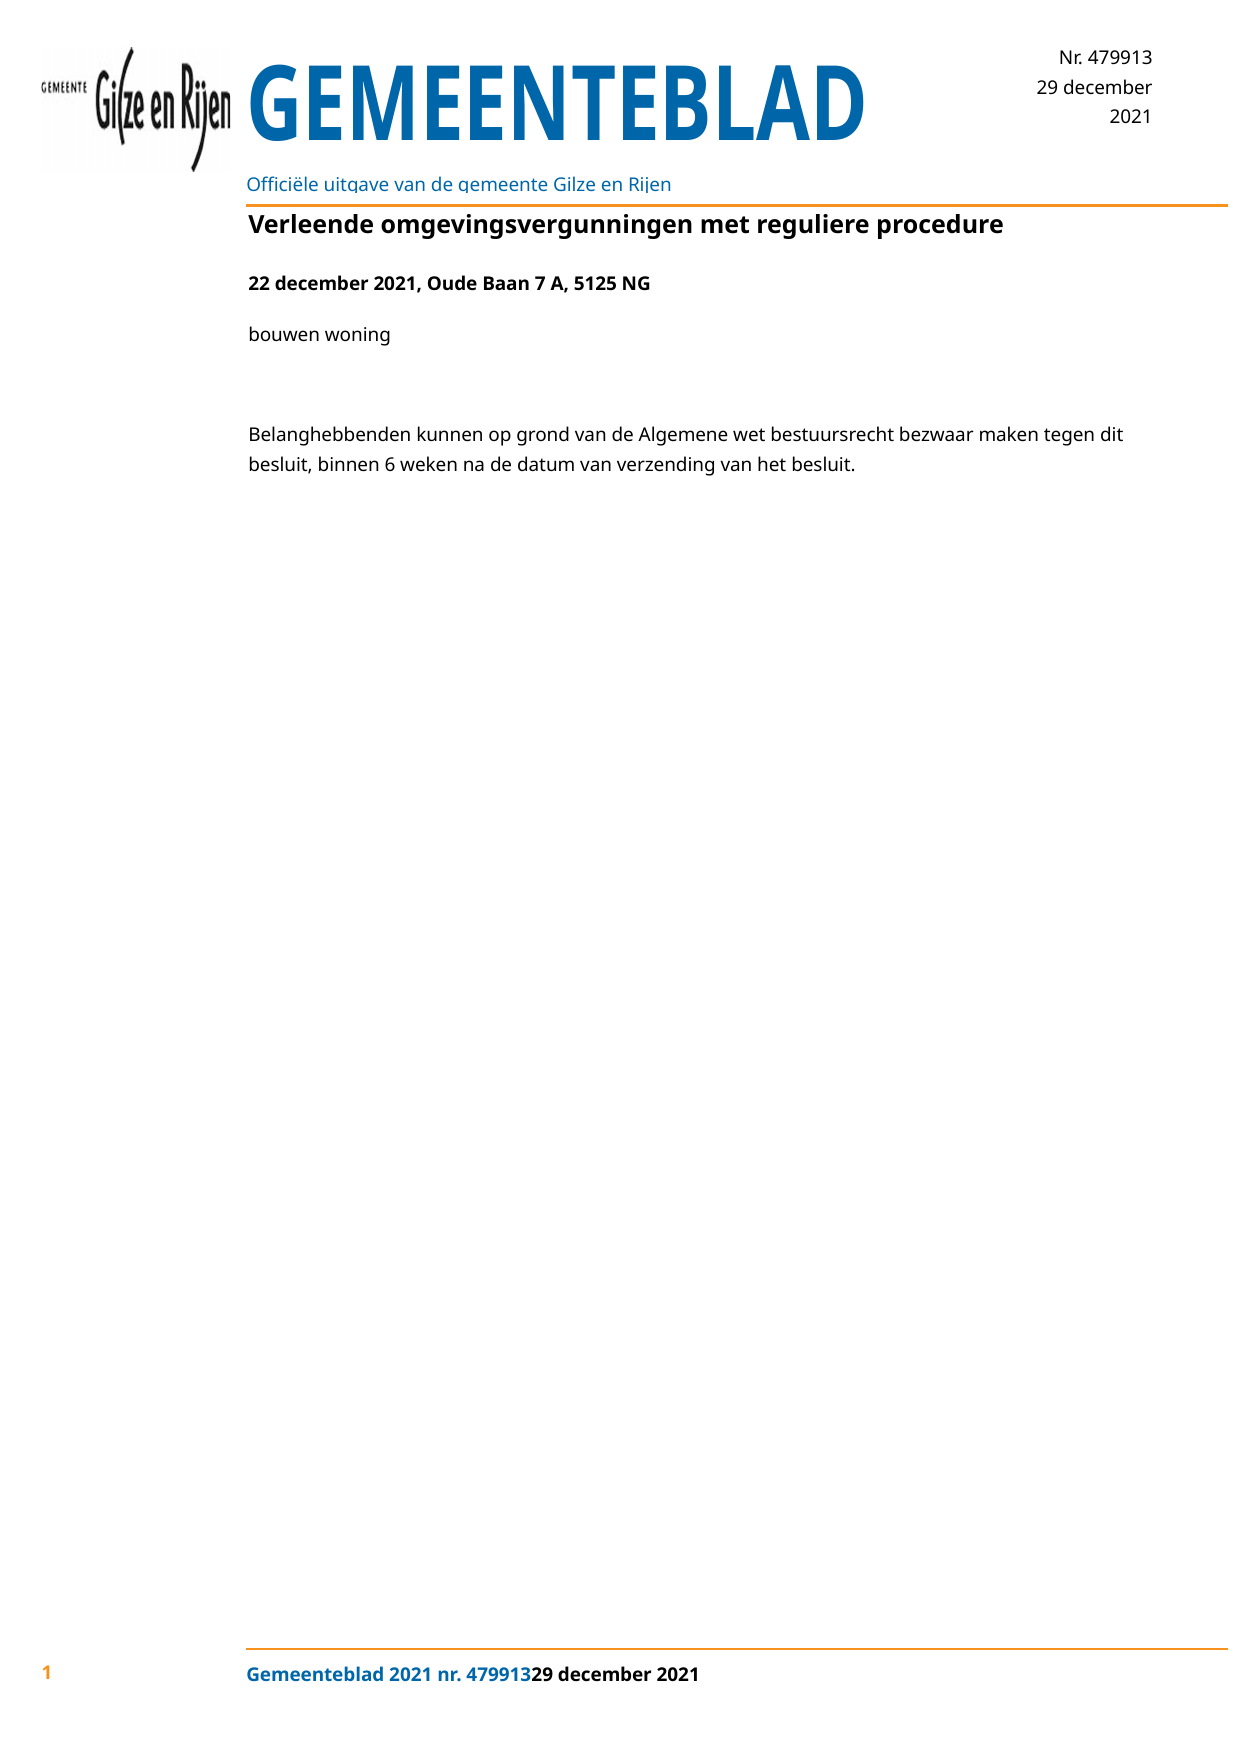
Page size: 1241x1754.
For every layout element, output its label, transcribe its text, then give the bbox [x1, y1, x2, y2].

picture [41, 47, 231, 172]
text Belanghebbenden kunnen op grond van de Algemene wet bestuursrecht bezwaar maken tegen dit besluit, binnen 6 weken na de datum van verzending van het besluit. [248, 422, 1152, 477]
text 22 december 2021, Oude Baan 7 A, 5125 NG [248, 270, 1152, 296]
text bouwen woning [248, 321, 1152, 346]
text Verleende omgevingsvergunningen met reguliere procedure [248, 207, 1152, 241]
